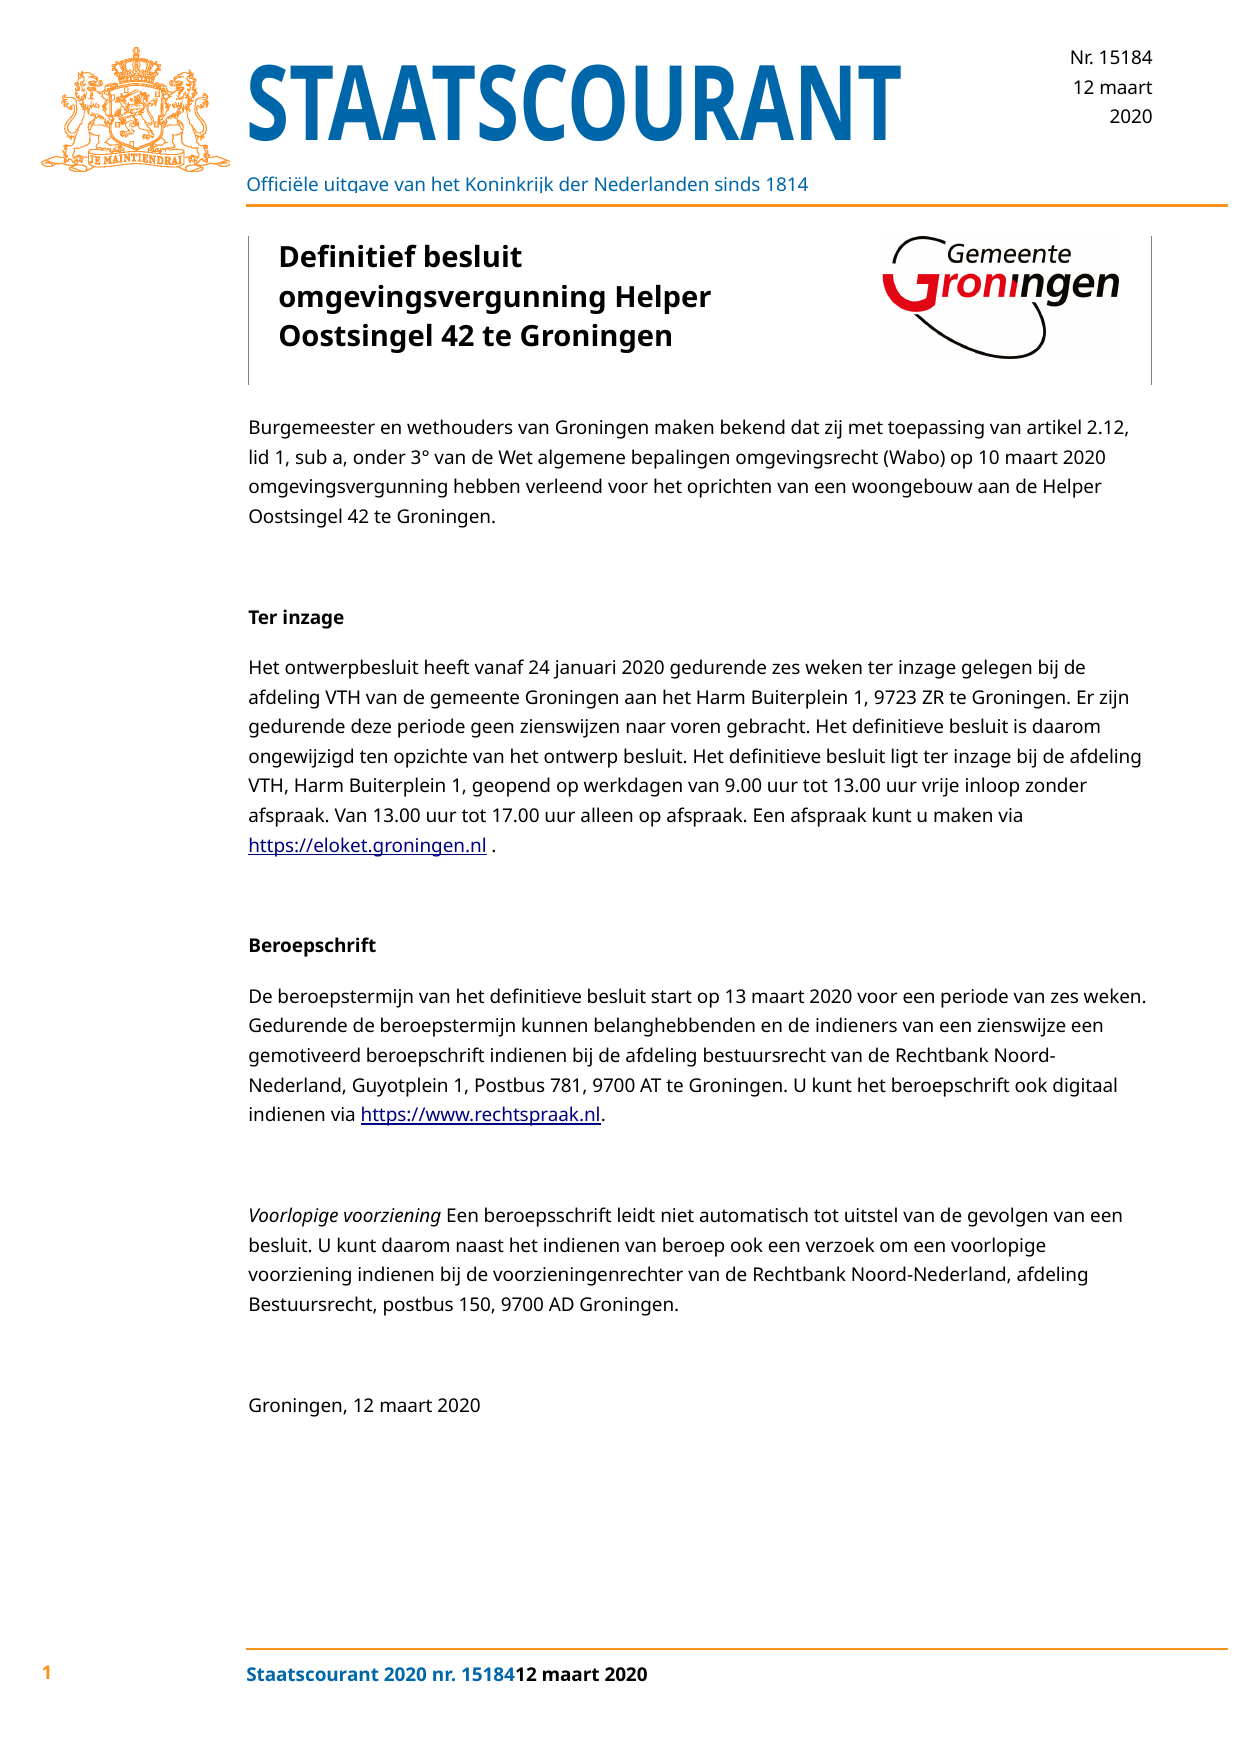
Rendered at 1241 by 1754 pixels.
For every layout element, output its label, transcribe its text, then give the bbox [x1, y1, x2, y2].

text Groningen, 12 maart 2020 [248, 1392, 1152, 1417]
text Het ontwerpbesluit heeft vanaf 24 januari 2020 gedurende zes weken ter inzage gelegen bij de afdeling VTH van de gemeente Groningen aan het Harm Buiterplein 1, 9723 ZR te Groningen. Er zijn gedurende deze periode geen zienswijzen naar voren gebracht. Het definitieve besluit is daarom ongewijzigd ten opzichte van het ontwerp besluit. Het definitieve besluit ligt ter inzage bij de afdeling VTH, Harm Buiterplein 1, geopend op werkdagen van 9.00 uur tot 13.00 uur vrije inloop zonder afspraak. Van 13.00 uur tot 17.00 uur alleen op afspraak. Een afspraak kunt u maken via https://eloket.groningen.nl . [248, 654, 1152, 857]
picture [41, 47, 231, 172]
text Ter inzage [248, 604, 1152, 629]
text Beroepschrift [248, 933, 1152, 958]
table_header Definitief besluit omgevingsvergunning Helper Oostsingel 42 te Groningen [249, 236, 850, 385]
text Burgemeester en wethouders van Groningen maken bekend dat zij met toepassing van artikel 2.12, lid 1, sub a, onder 3° van de Wet algemene bepalingen omgevingsrecht (Wabo) op 10 maart 2020 omgevingsvergunning hebben verleend voor het oprichten van een woongebouw aan de Helper Oostsingel 42 te Groningen. [248, 414, 1152, 529]
text Voorlopige voorziening Een beroepsschrift leidt niet automatisch tot uitstel van de gevolgen van een besluit. U kunt daarom naast het indienen van beroep ook een verzoek om een voorlopige voorziening indienen bij de voorzieningenrechter van de Rechtbank Noord-Nederland, afdeling Bestuursrecht, postbus 150, 9700 AD Groningen. [248, 1202, 1152, 1317]
picture [882, 236, 1119, 359]
text De beroepstermijn van het definitieve besluit start op 13 maart 2020 voor een periode van zes weken. Gedurende de beroepstermijn kunnen belanghebbenden en de indieners van een zienswijze een gemotiveerd beroepschrift indienen bij de afdeling bestuursrecht van de Rechtbank Noord-Nederland, Guyotplein 1, Postbus 781, 9700 AT te Groningen. U kunt het beroepschrift ook digitaal indienen via https://www.rechtspraak.nl. [248, 983, 1152, 1127]
table_header [850, 236, 1151, 385]
